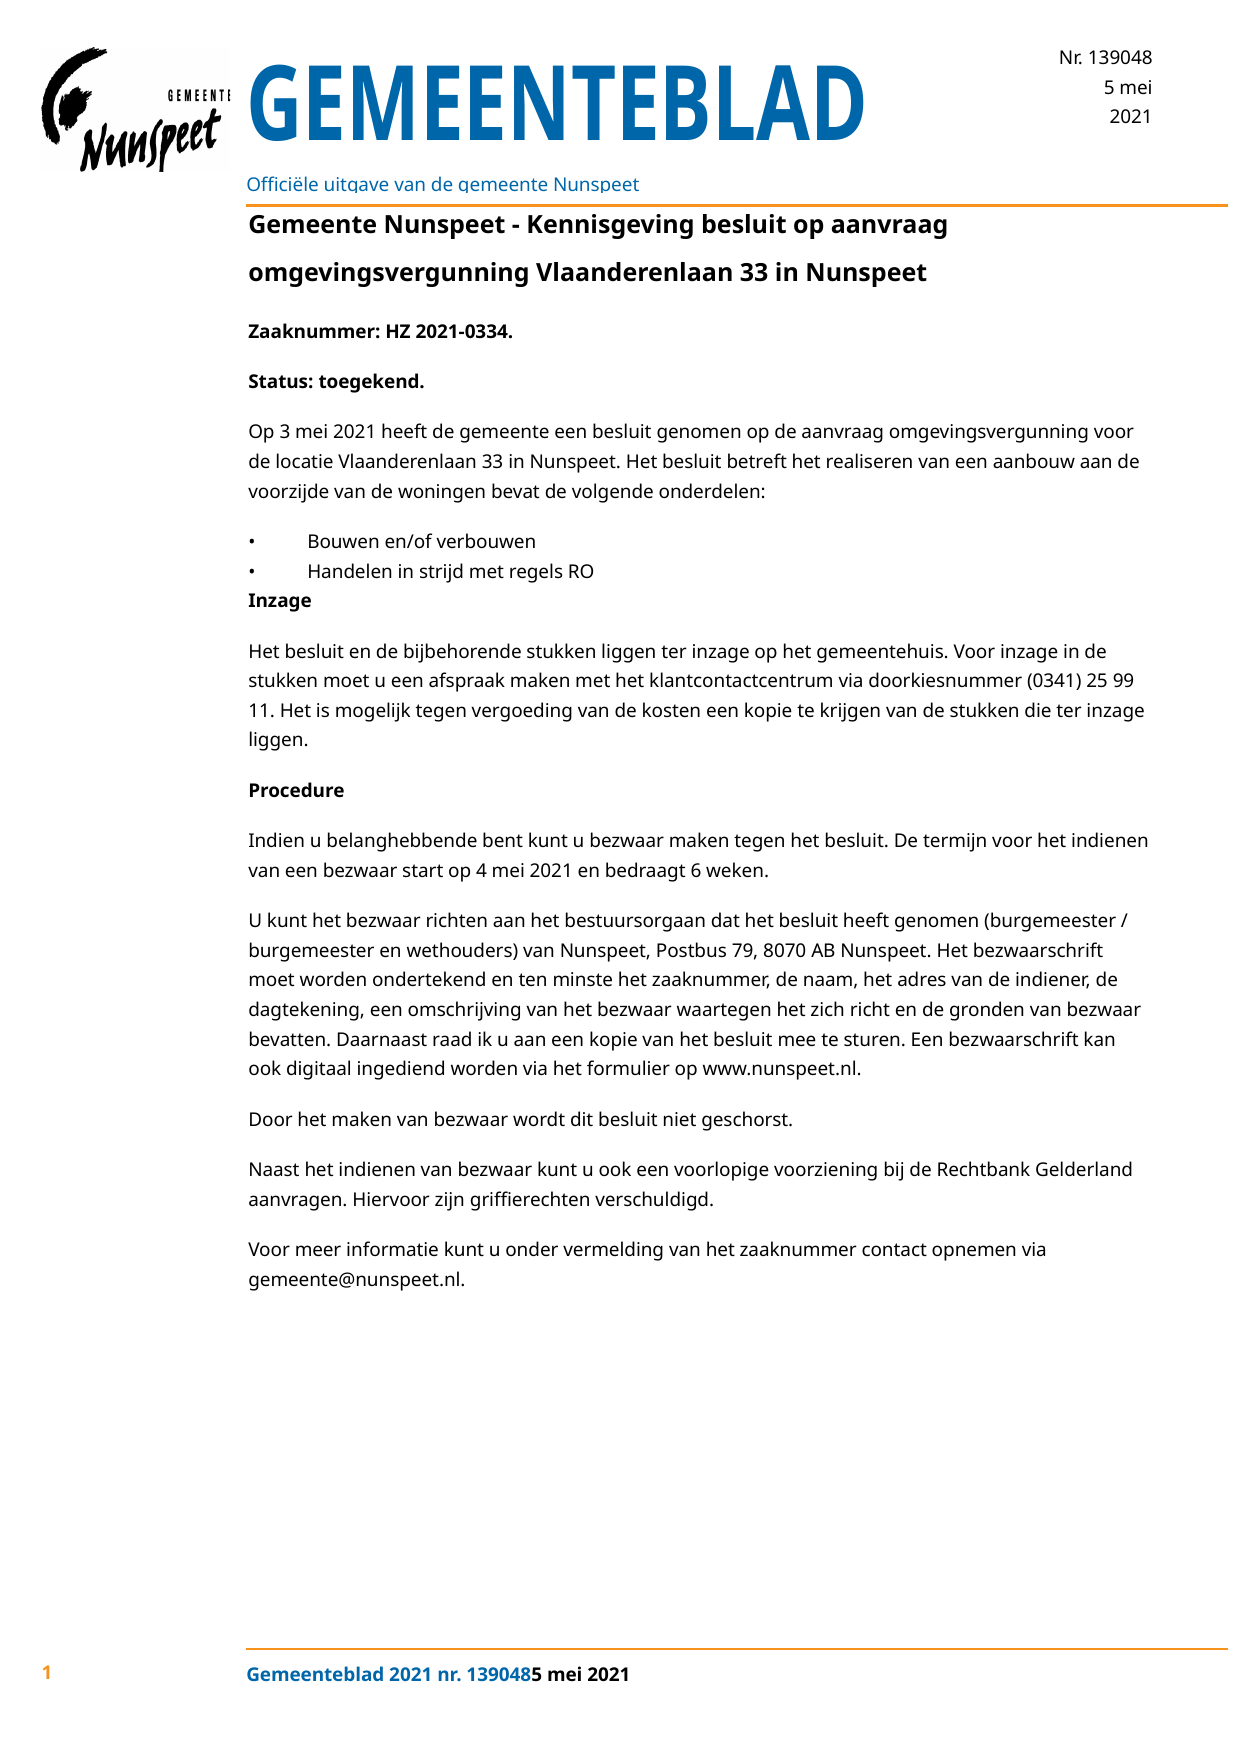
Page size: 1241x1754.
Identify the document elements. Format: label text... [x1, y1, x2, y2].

text Procedure [248, 777, 1152, 803]
text Status: toegekend. [248, 368, 1152, 394]
text Indien u belanghebbende bent kunt u bezwaar maken tegen het besluit. De termijn voor het indienen van een bezwaar start op 4 mei 2021 en bedraagt 6 weken. [248, 827, 1152, 883]
list Handelen in strijd met regels RO [248, 558, 1152, 584]
text U kunt het bezwaar richten aan het bestuursorgaan dat het besluit heeft genomen (burgemeester / burgemeester en wethouders) van Nunspeet, Postbus 79, 8070 AB Nunspeet. Het bezwaarschrift moet worden ondertekend en ten minste het zaaknummer, de naam, het adres van de indiener, de dagtekening, een omschrijving van het bezwaar waartegen het zich richt en de gronden van bezwaar bevatten. Daarnaast raad ik u aan een kopie van het besluit mee te sturen. Een bezwaarschrift kan ook digitaal ingediend worden via het formulier op www.nunspeet.nl. [248, 907, 1152, 1081]
list Bouwen en/of verbouwen [248, 528, 1152, 554]
text Gemeente Nunspeet - Kennisgeving besluit op aanvraag omgevingsvergunning Vlaanderenlaan 33 in Nunspeet [248, 207, 1152, 288]
text Zaaknummer: HZ 2021-0334. [248, 318, 1152, 344]
text Op 3 mei 2021 heeft de gemeente een besluit genomen op de aanvraag omgevingsvergunning voor de locatie Vlaanderenlaan 33 in Nunspeet. Het besluit betreft het realiseren van een aanbouw aan de voorzijde van de woningen bevat de volgende onderdelen: [248, 419, 1152, 504]
text Het besluit en de bijbehorende stukken liggen ter inzage op het gemeentehuis. Voor inzage in de stukken moet u een afspraak maken met het klantcontactcentrum via doorkiesnummer (0341) 25 99 11. Het is mogelijk tegen vergoeding van de kosten een kopie te krijgen van de stukken die ter inzage liggen. [248, 638, 1152, 752]
picture [41, 47, 231, 172]
text Inzage [248, 587, 1152, 613]
text Door het maken van bezwaar wordt dit besluit niet geschorst. [248, 1106, 1152, 1132]
text Voor meer informatie kunt u onder vermelding van het zaaknummer contact opnemen via gemeente@nunspeet.nl. [248, 1236, 1152, 1292]
text Naast het indienen van bezwaar kunt u ook een voorlopige voorziening bij de Rechtbank Gelderland aanvragen. Hiervoor zijn griffierechten verschuldigd. [248, 1156, 1152, 1212]
